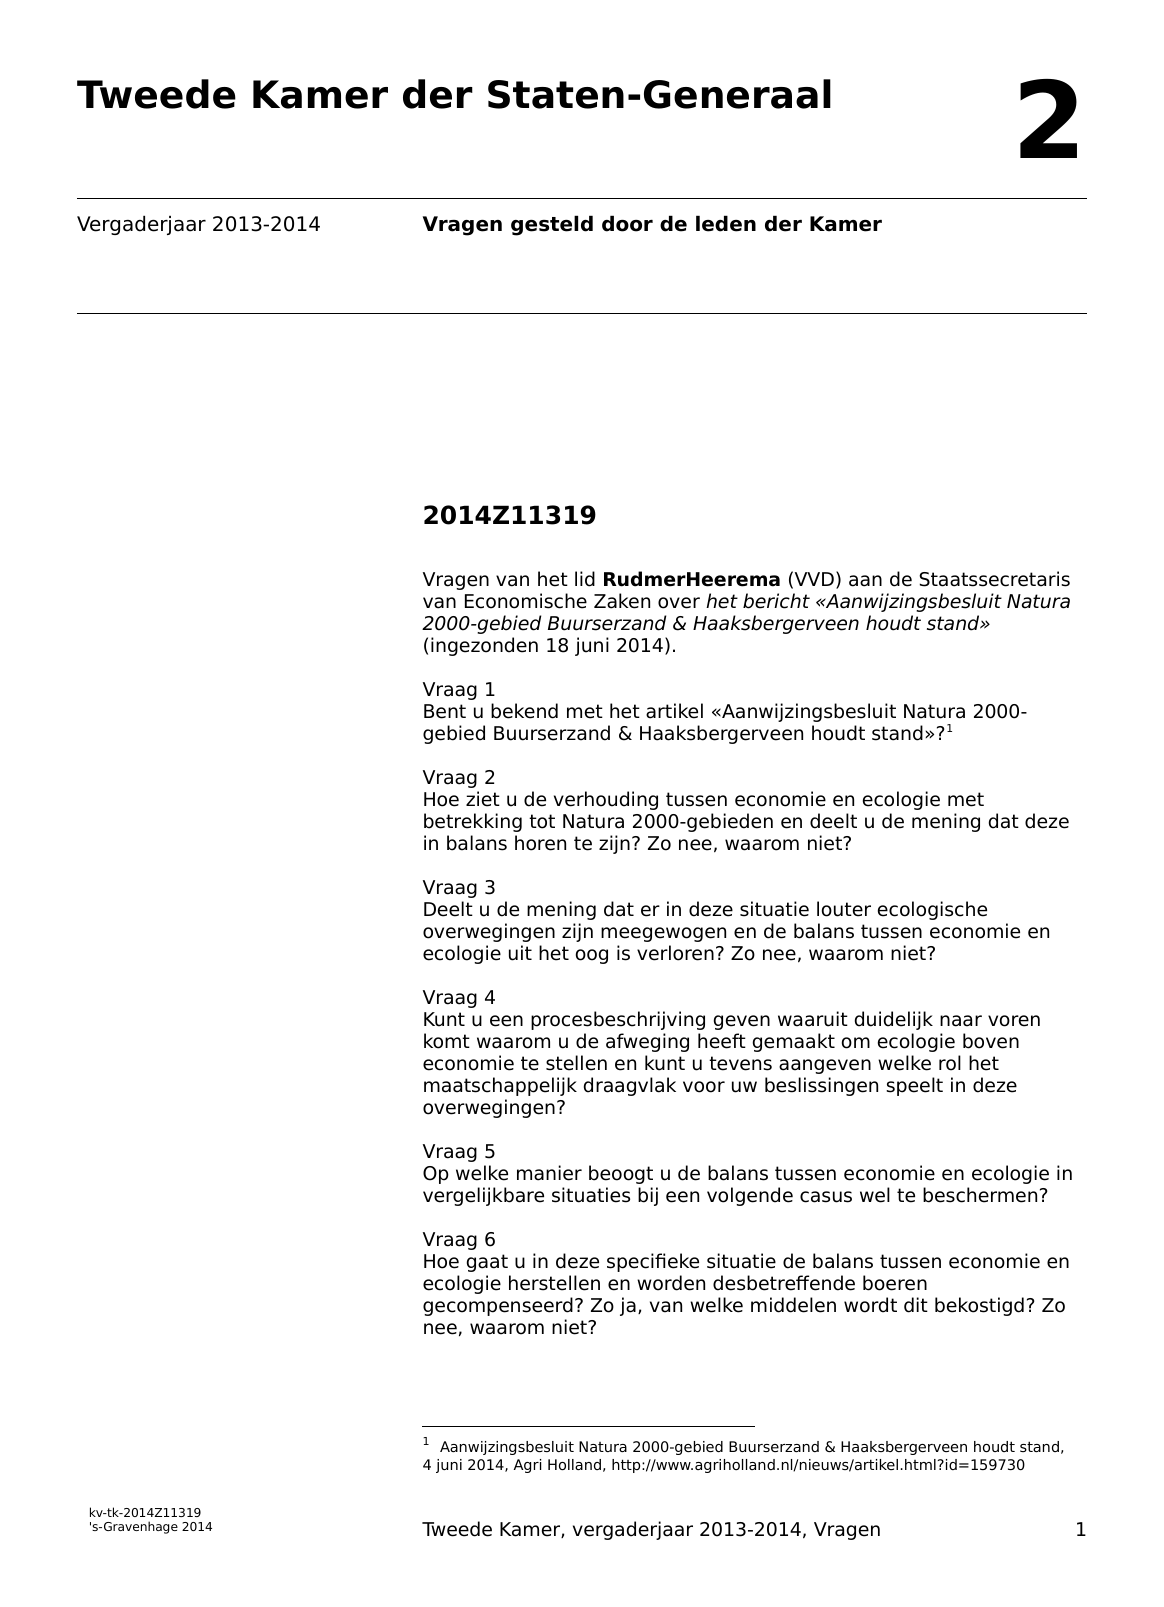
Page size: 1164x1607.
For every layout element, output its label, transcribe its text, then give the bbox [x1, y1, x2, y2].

text kv-tk-2014Z11319 [88, 1506, 323, 1520]
text Deelt u de mening dat er in deze situatie louter ecologische overwegingen zijn meegewogen en de balans tussen economie en ecologie uit het oog is verloren? Zo nee, waarom niet? [422, 899, 1087, 965]
text Hoe gaat u in deze specifieke situatie de balans tussen economie en ecologie herstellen en worden desbetreffende boeren gecompenseerd? Zo ja, van welke middelen wordt dit bekostigd? Zo nee, waarom niet? [422, 1251, 1087, 1339]
text Vraag 6 [422, 1229, 1087, 1251]
text Vraag 4 [422, 987, 1087, 1009]
text Vragen van het lid RudmerHeerema (VVD) aan de Staatssecretaris van Economische Zaken over het bericht «Aanwijzingsbesluit Natura 2000-gebied Buurserzand & Haaksbergerveen houdt stand» (ingezonden 18 juni 2014). [422, 569, 1087, 657]
table_header 2 [886, 59, 1087, 198]
text Vraag 1 [422, 679, 1087, 701]
text 2014Z11319 [422, 501, 1087, 531]
table_header Tweede Kamer der Staten-Generaal [77, 59, 886, 198]
text Bent u bekend met het artikel «Aanwijzingsbesluit Natura 2000-gebied Buurserzand & Haaksbergerveen houdt stand»? [422, 701, 1087, 745]
text Vraag 2 [422, 767, 1087, 789]
table_cell Vergaderjaar 2013-2014 [77, 199, 422, 313]
table_cell Vragen gesteld door de leden der Kamer [422, 199, 1087, 313]
text Op welke manier beoogt u de balans tussen economie en ecologie in vergelijkbare situaties bij een volgende casus wel te beschermen? [422, 1163, 1087, 1207]
text Aanwijzingsbesluit Natura 2000-gebied Buurserzand & Haaksbergerveen houdt stand, [422, 1435, 1087, 1457]
text Hoe ziet u de verhouding tussen economie en ecologie met betrekking tot Natura 2000-gebieden en deelt u de mening dat deze in balans horen te zijn? Zo nee, waarom niet? [422, 789, 1087, 855]
text Vraag 5 [422, 1141, 1087, 1163]
text Vraag 3 [422, 877, 1087, 899]
text 4 juni 2014, Agri Holland, http://www.agriholland.nl/nieuws/artikel.html?id=159730 [422, 1457, 1087, 1474]
text 's-Gravenhage 2014 [88, 1520, 323, 1534]
text Kunt u een procesbeschrijving geven waaruit duidelijk naar voren komt waarom u de afweging heeft gemaakt om ecologie boven economie te stellen en kunt u tevens aangeven welke rol het maatschappelijk draagvlak voor uw beslissingen speelt in deze overwegingen? [422, 1009, 1087, 1119]
